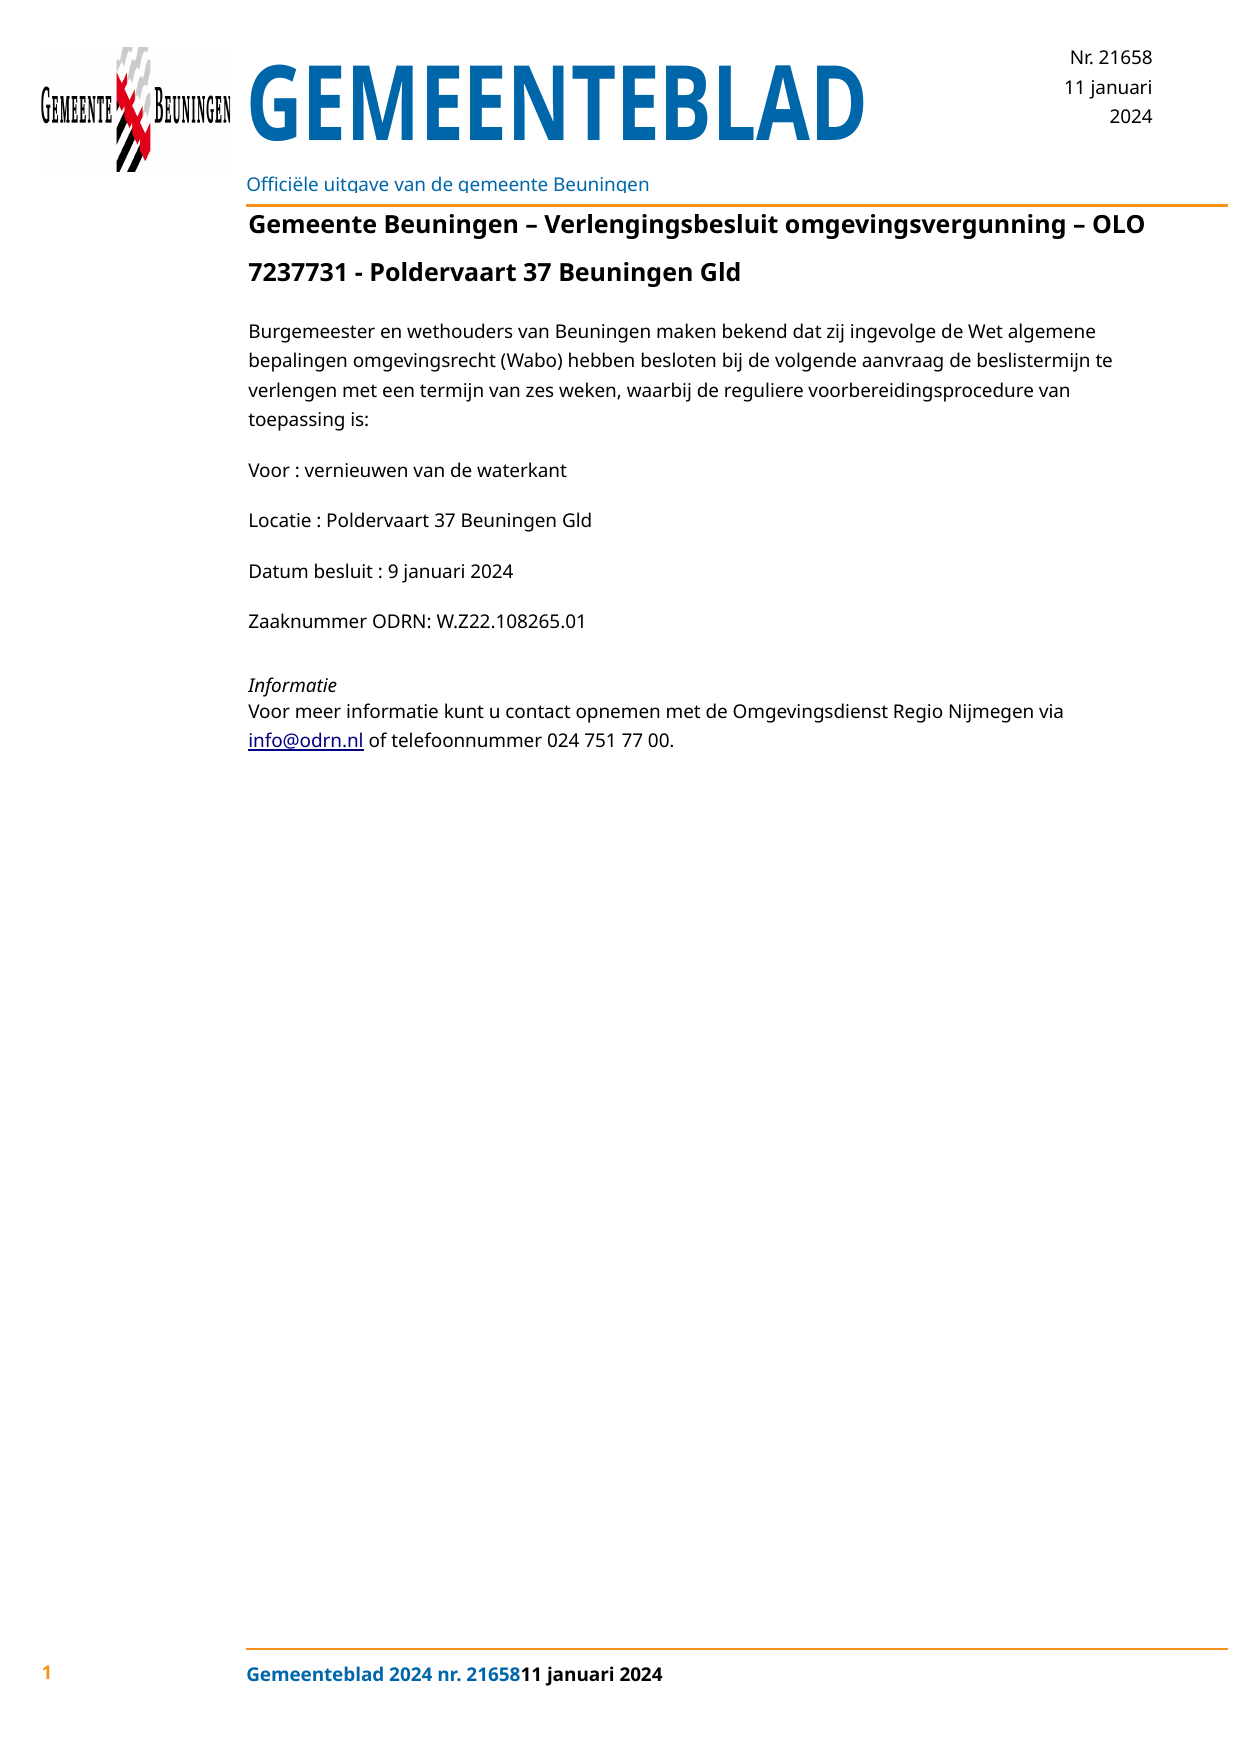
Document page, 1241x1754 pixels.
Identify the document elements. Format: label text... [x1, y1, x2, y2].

text Gemeente Beuningen – Verlengingsbesluit omgevingsvergunning – OLO 7237731 - Poldervaart 37 Beuningen Gld [248, 207, 1152, 288]
picture [41, 47, 231, 172]
text Zaaknummer ODRN: W.Z22.108265.01 [248, 608, 1152, 634]
text Burgemeester en wethouders van Beuningen maken bekend dat zij ingevolge de Wet algemene bepalingen omgevingsrecht (Wabo) hebben besloten bij de volgende aanvraag de beslistermijn te verlengen met een termijn van zes weken, waarbij de reguliere voorbereidingsprocedure van toepassing is: [248, 318, 1152, 432]
text Datum besluit : 9 januari 2024 [248, 558, 1152, 584]
text Locatie : Poldervaart 37 Beuningen Gld [248, 507, 1152, 533]
text Informatie [248, 672, 1152, 698]
text Voor meer informatie kunt u contact opnemen met de Omgevingsdienst Regio Nijmegen via info@odrn.nl of telefoonnummer 024 751 77 00. [248, 698, 1152, 753]
text Voor : vernieuwen van de waterkant [248, 457, 1152, 483]
